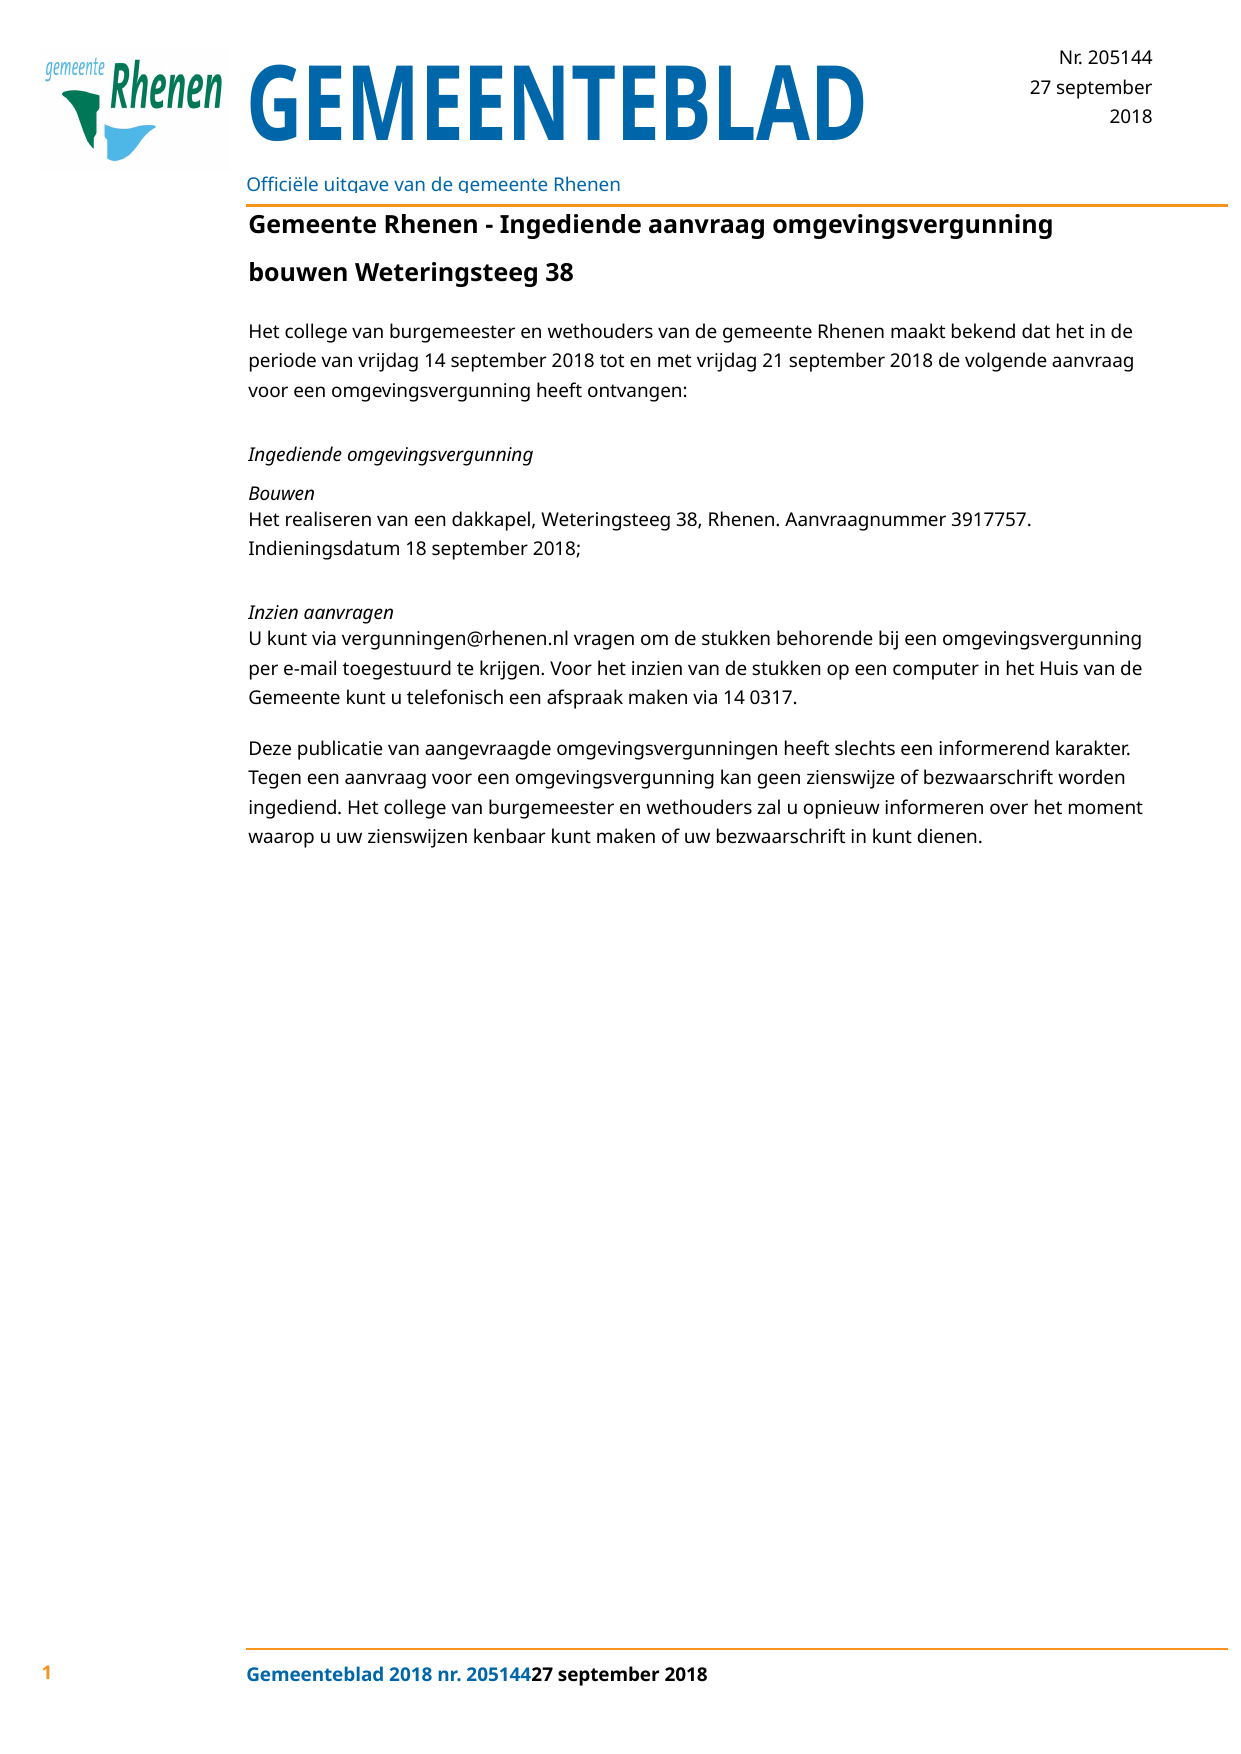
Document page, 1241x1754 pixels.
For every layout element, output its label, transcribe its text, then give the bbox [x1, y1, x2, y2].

text Inzien aanvragen [248, 599, 1152, 625]
text Het realiseren van een dakkapel, Weteringsteeg 38, Rhenen. Aanvraagnummer 3917757. Indieningsdatum 18 september 2018; [248, 506, 1152, 561]
text Het college van burgemeester en wethouders van de gemeente Rhenen maakt bekend dat het in de periode van vrijdag 14 september 2018 tot en met vrijdag 21 september 2018 de volgende aanvraag voor een omgevingsvergunning heeft ontvangen: [248, 318, 1152, 403]
text Deze publicatie van aangevraagde omgevingsvergunningen heeft slechts een informerend karakter. Tegen een aanvraag voor een omgevingsvergunning kan geen zienswijze of bezwaarschrift worden ingediend. Het college van burgemeester en wethouders zal u opnieuw informeren over het moment waarop u uw zienswijzen kenbaar kunt maken of uw bezwaarschrift in kunt dienen. [248, 735, 1152, 849]
text U kunt via vergunningen@rhenen.nl vragen om de stukken behorende bij een omgevingsvergunning per e-mail toegestuurd te krijgen. Voor het inzien van de stukken op een computer in het Huis van de Gemeente kunt u telefonisch een afspraak maken via 14 0317. [248, 625, 1152, 710]
text Ingediende omgevingsvergunning [248, 441, 1152, 467]
text Gemeente Rhenen - Ingediende aanvraag omgevingsvergunning bouwen Weteringsteeg 38 [248, 207, 1152, 288]
text Bouwen [248, 480, 1152, 506]
picture [41, 47, 231, 172]
